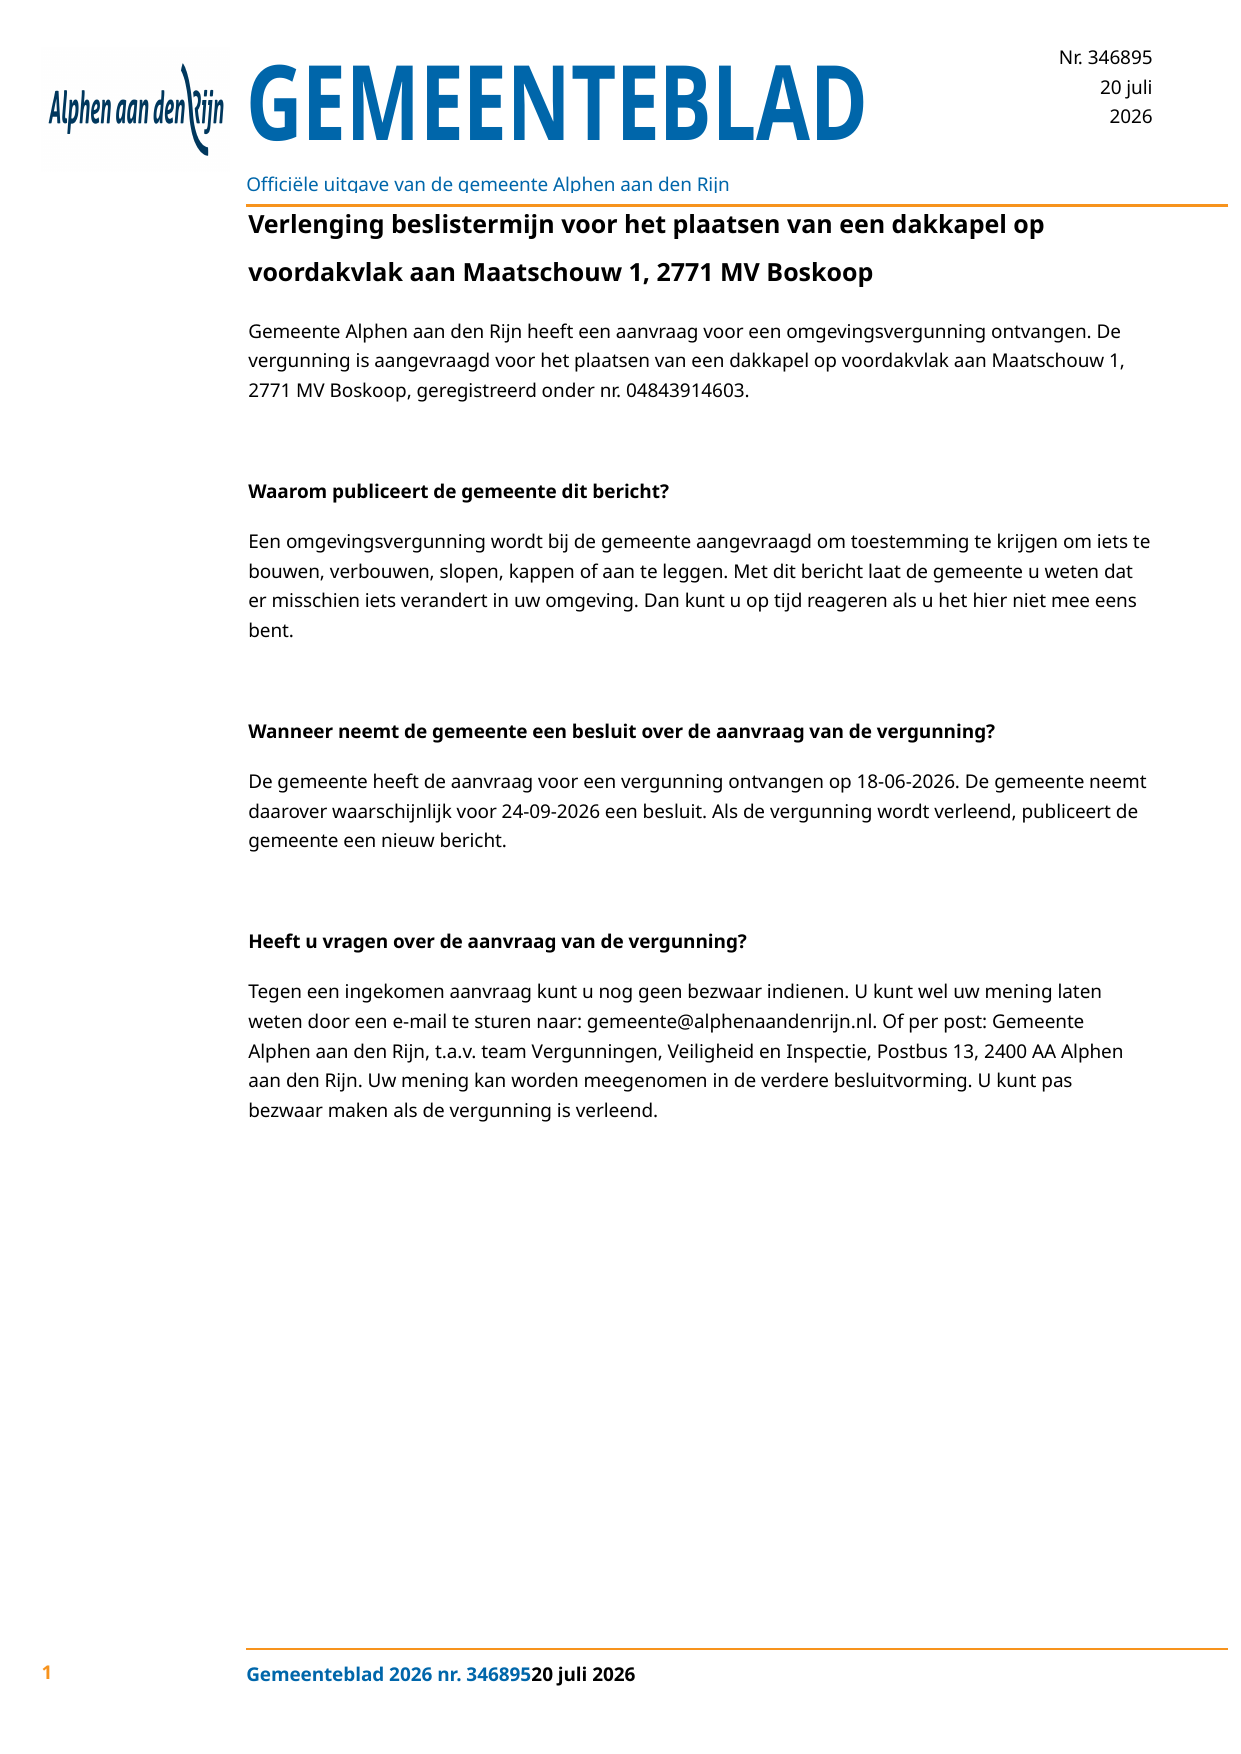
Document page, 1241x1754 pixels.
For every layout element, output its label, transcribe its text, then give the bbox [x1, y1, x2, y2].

picture [41, 47, 231, 172]
text Verlenging beslistermijn voor het plaatsen van een dakkapel op voordakvlak aan Maatschouw 1, 2771 MV Boskoop [248, 207, 1152, 288]
text Tegen een ingekomen aanvraag kunt u nog geen bezwaar indienen. U kunt wel uw mening laten weten door een e-mail te sturen naar: gemeente@alphenaandenrijn.nl. Of per post: Gemeente Alphen aan den Rijn, t.a.v. team Vergunningen, Veiligheid en Inspectie, Postbus 13, 2400 AA Alphen aan den Rijn. Uw mening kan worden meegenomen in de verdere besluitvorming. U kunt pas bezwaar maken als de vergunning is verleend. [248, 979, 1152, 1123]
text Wanneer neemt de gemeente een besluit over de aanvraag van de vergunning? [248, 718, 1152, 744]
text Heeft u vragen over de aanvraag van de vergunning? [248, 928, 1152, 954]
text Gemeente Alphen aan den Rijn heeft een aanvraag voor een omgevingsvergunning ontvangen. De vergunning is aangevraagd voor het plaatsen van een dakkapel op voordakvlak aan Maatschouw 1, 2771 MV Boskoop, geregistreerd onder nr. 04843914603. [248, 318, 1152, 403]
text Waarom publiceert de gemeente dit bericht? [248, 478, 1152, 504]
text Een omgevingsvergunning wordt bij de gemeente aangevraagd om toestemming te krijgen om iets te bouwen, verbouwen, slopen, kappen of aan te leggen. Met dit bericht laat de gemeente u weten dat er misschien iets verandert in uw omgeving. Dan kunt u op tijd reageren als u het hier niet mee eens bent. [248, 528, 1152, 643]
text De gemeente heeft de aanvraag voor een vergunning ontvangen op 18-06-2026. De gemeente neemt daarover waarschijnlijk voor 24-09-2026 een besluit. Als de vergunning wordt verleend, publiceert de gemeente een nieuw bericht. [248, 768, 1152, 853]
